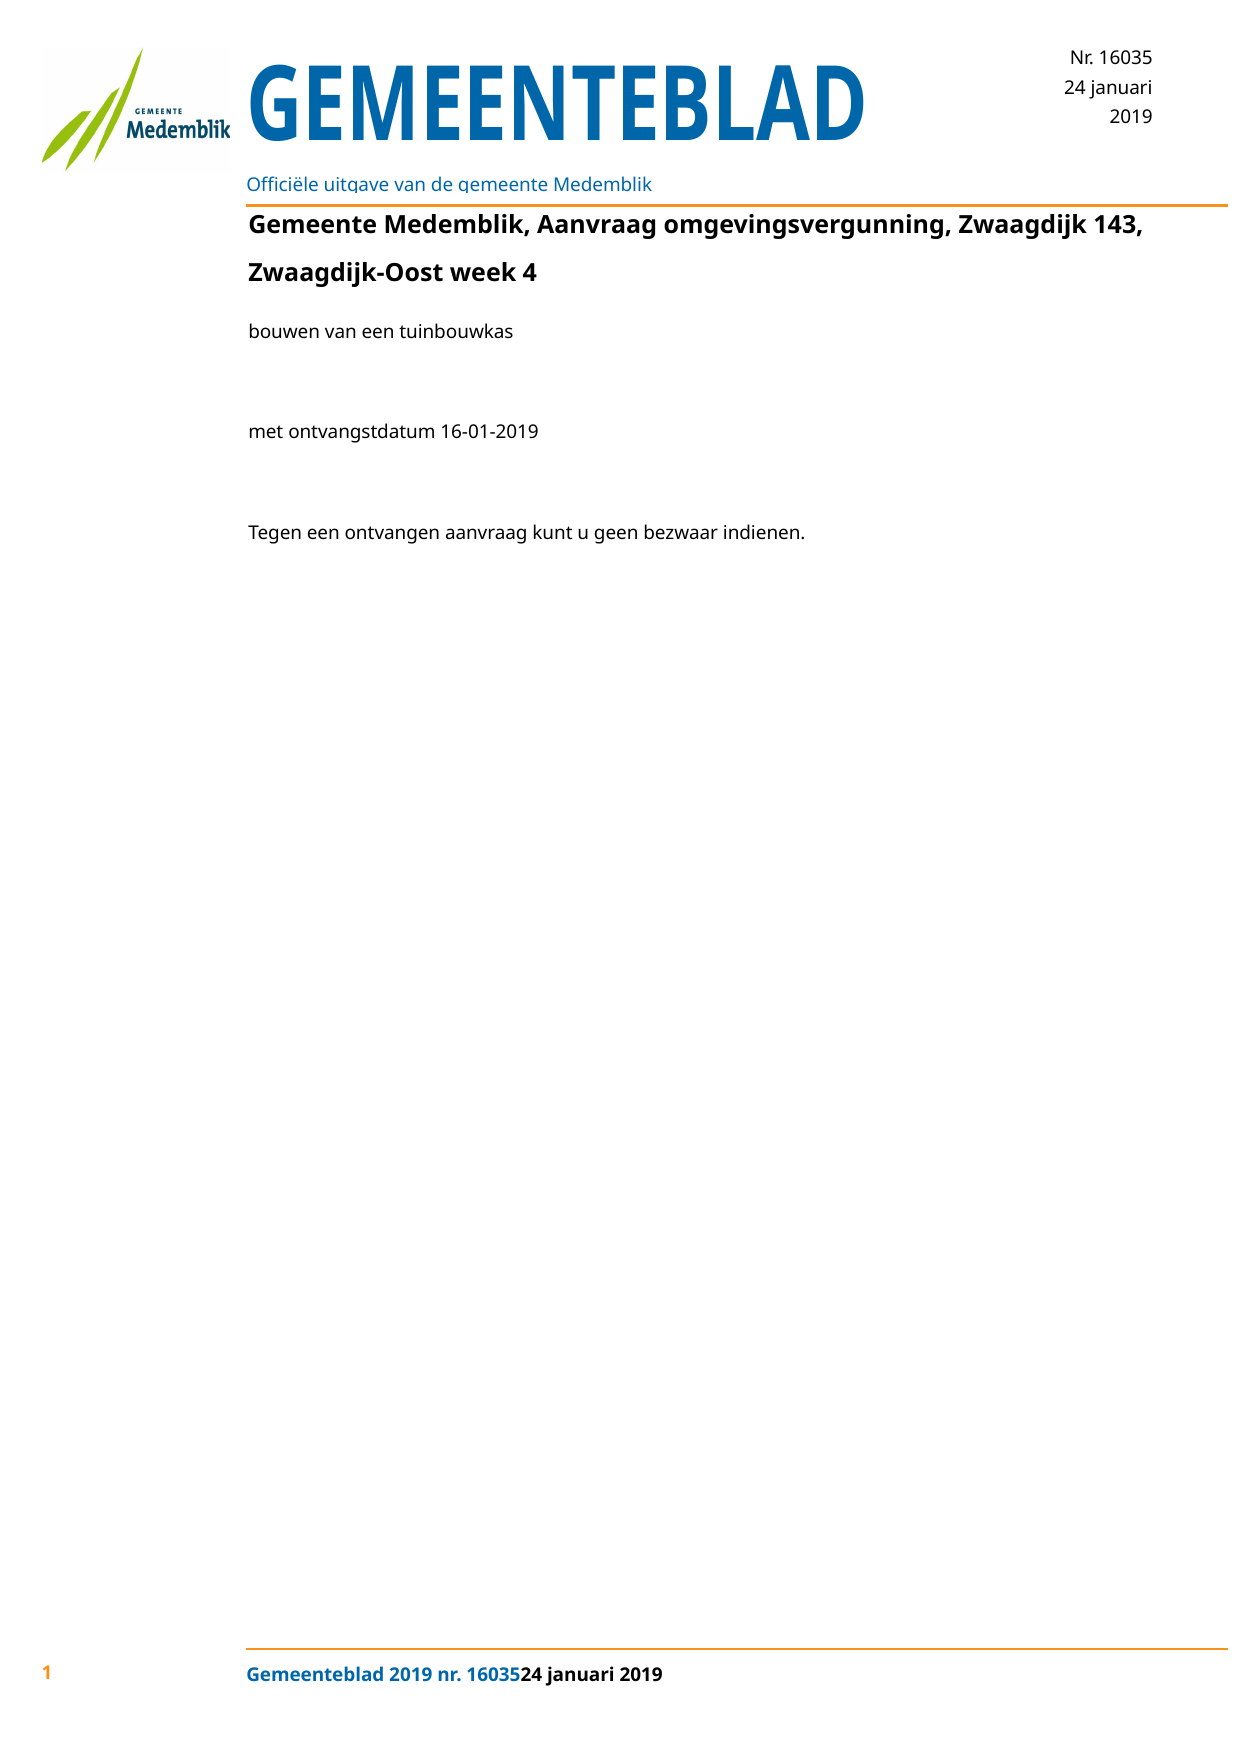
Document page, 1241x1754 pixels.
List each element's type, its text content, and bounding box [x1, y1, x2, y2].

text Tegen een ontvangen aanvraag kunt u geen bezwaar indienen. [248, 519, 1152, 545]
picture [41, 47, 231, 172]
text met ontvangstdatum 16-01-2019 [248, 419, 1152, 444]
text bouwen van een tuinbouwkas [248, 318, 1152, 344]
text Gemeente Medemblik, Aanvraag omgevingsvergunning, Zwaagdijk 143, Zwaagdijk-Oost week 4 [248, 207, 1152, 288]
